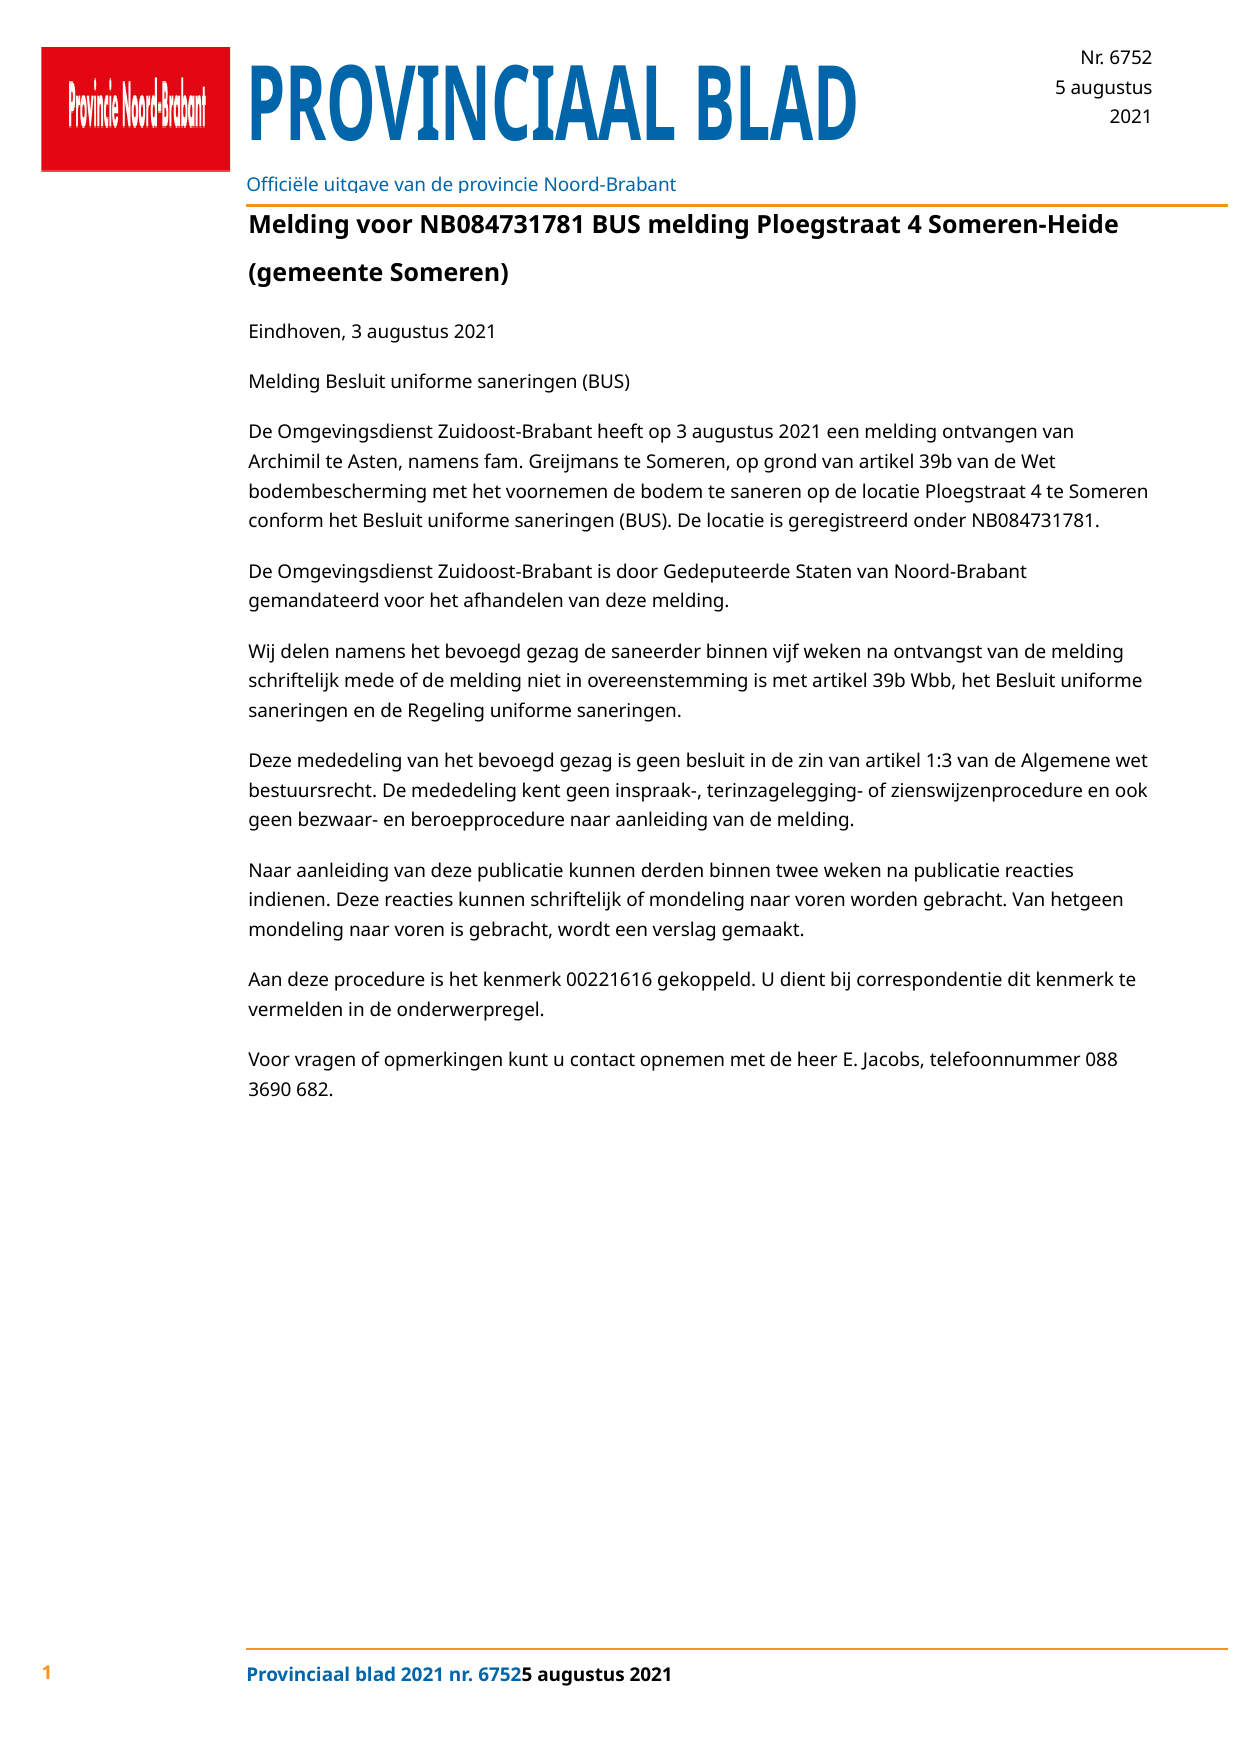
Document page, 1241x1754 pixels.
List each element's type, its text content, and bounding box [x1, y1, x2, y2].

text De Omgevingsdienst Zuidoost-Brabant heeft op 3 augustus 2021 een melding ontvangen van Archimil te Asten, namens fam. Greijmans te Someren, op grond van artikel 39b van de Wet bodembescherming met het voornemen de bodem te saneren op de locatie Ploegstraat 4 te Someren conform het Besluit uniforme saneringen (BUS). De locatie is geregistreerd onder NB084731781. [248, 419, 1152, 533]
text Naar aanleiding van deze publicatie kunnen derden binnen twee weken na publicatie reacties indienen. Deze reacties kunnen schriftelijk of mondeling naar voren worden gebracht. Van hetgeen mondeling naar voren is gebracht, wordt een verslag gemaakt. [248, 857, 1152, 942]
text Aan deze procedure is het kenmerk 00221616 gekoppeld. U dient bij correspondentie dit kenmerk te vermelden in de onderwerpregel. [248, 967, 1152, 1022]
text Voor vragen of opmerkingen kunt u contact opnemen met de heer E. Jacobs, telefoonnummer 088 3690 682. [248, 1047, 1152, 1102]
text Deze mededeling van het bevoegd gezag is geen besluit in de zin van artikel 1:3 van de Algemene wet bestuursrecht. De mededeling kent geen inspraak-, terinzagelegging- of zienswijzenprocedure en ook geen bezwaar- en beroepprocedure naar aanleiding van de melding. [248, 747, 1152, 832]
picture [41, 47, 231, 172]
text Melding voor NB084731781 BUS melding Ploegstraat 4 Someren-Heide (gemeente Someren) [248, 207, 1152, 288]
text Eindhoven, 3 augustus 2021 [248, 318, 1152, 344]
text Melding Besluit uniforme saneringen (BUS) [248, 368, 1152, 394]
text De Omgevingsdienst Zuidoost-Brabant is door Gedeputeerde Staten van Noord-Brabant gemandateerd voor het afhandelen van deze melding. [248, 558, 1152, 613]
text Wij delen namens het bevoegd gezag de saneerder binnen vijf weken na ontvangst van de melding schriftelijk mede of de melding niet in overeenstemming is met artikel 39b Wbb, het Besluit uniforme saneringen en de Regeling uniforme saneringen. [248, 638, 1152, 723]
